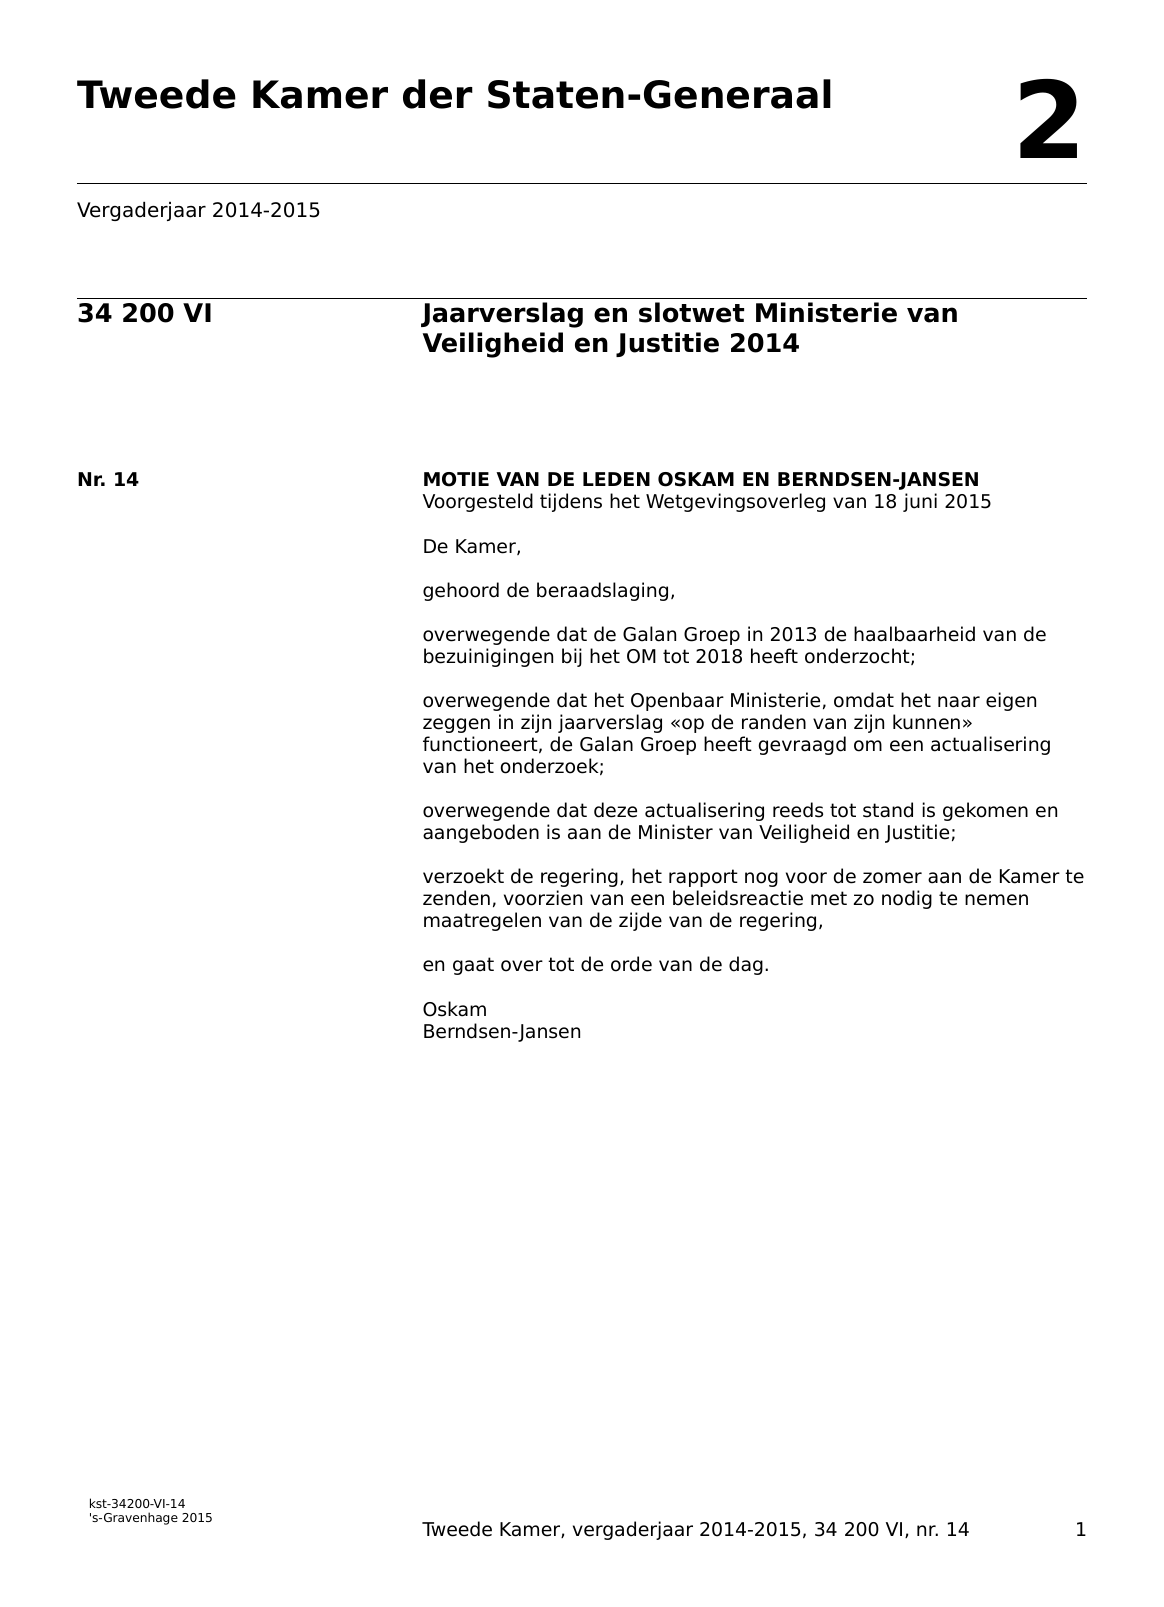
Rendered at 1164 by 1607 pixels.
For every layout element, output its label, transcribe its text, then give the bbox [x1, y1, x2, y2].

subtitle 34 200 VI Jaarverslag en slotwet Ministerie van Veiligheid en Justitie 2014 [77, 299, 1087, 358]
text Oskam [422, 998, 1087, 1021]
text en gaat over tot de orde van de dag. [422, 954, 1087, 976]
text Voorgesteld tijdens het Wetgevingsoverleg van 18 juni 2015 [422, 491, 1087, 513]
text De Kamer, [422, 536, 1087, 557]
text gehoord de beraadslaging, [422, 580, 1087, 602]
subtitle Nr. 14 MOTIE VAN DE LEDEN OSKAM EN BERNDSEN-JANSEN [77, 469, 1087, 491]
text overwegende dat het Openbaar Ministerie, omdat het naar eigen zeggen in zijn jaarverslag «op de randen van zijn kunnen» functioneert, de Galan Groep heeft gevraagd om een actualisering van het onderzoek; [422, 690, 1087, 778]
text overwegende dat deze actualisering reeds tot stand is gekomen en aangeboden is aan de Minister van Veiligheid en Justitie; [422, 800, 1087, 844]
table_header Tweede Kamer der Staten-Generaal [77, 59, 886, 183]
text kst-34200-VI-14 [88, 1497, 323, 1511]
table_header 2 [886, 59, 1087, 183]
table_cell Vergaderjaar 2014-2015 [77, 184, 1087, 298]
text Berndsen-Jansen [422, 1021, 1087, 1042]
text verzoekt de regering, het rapport nog voor de zomer aan de Kamer te zenden, voorzien van een beleidsreactie met zo nodig te nemen maatregelen van de zijde van de regering, [422, 866, 1087, 932]
text 's-Gravenhage 2015 [88, 1511, 323, 1525]
text overwegende dat de Galan Groep in 2013 de haalbaarheid van de bezuinigingen bij het OM tot 2018 heeft onderzocht; [422, 624, 1087, 668]
